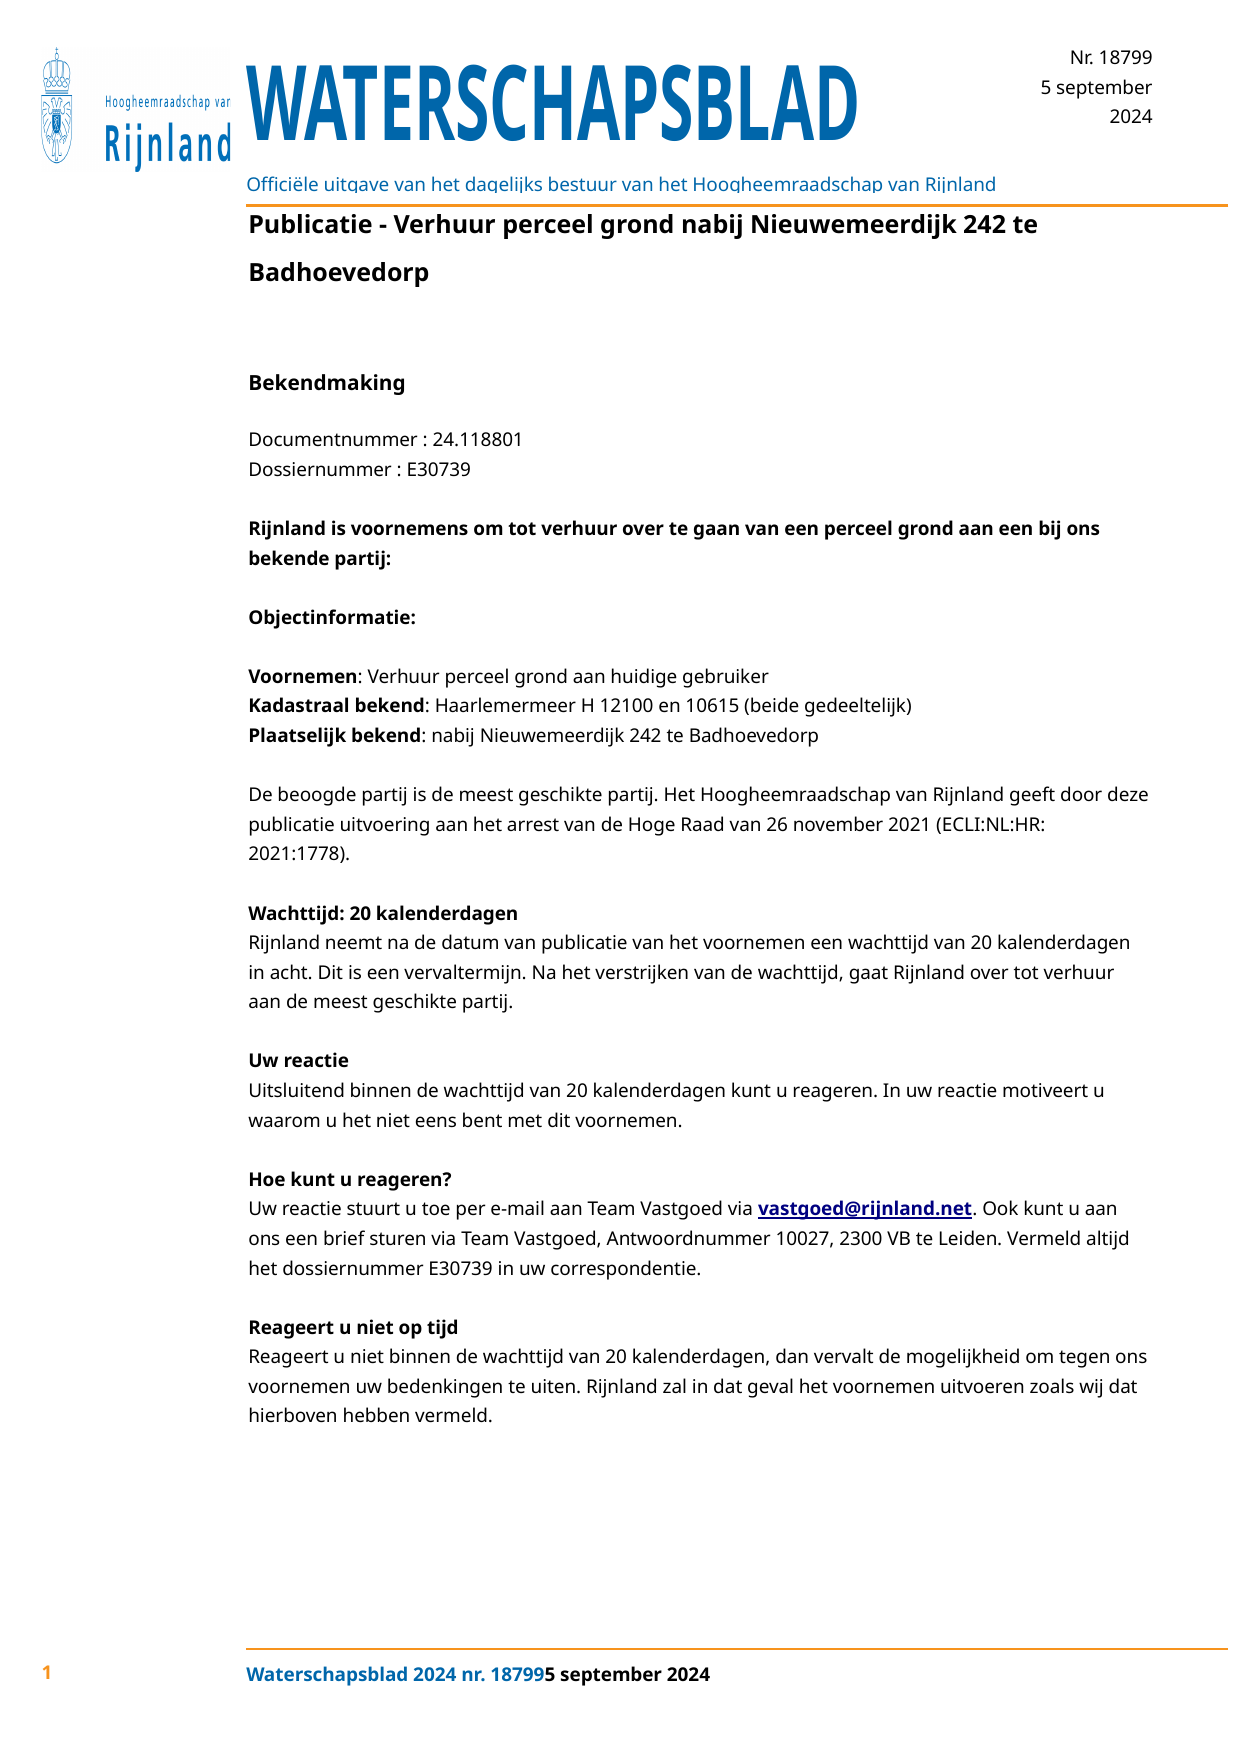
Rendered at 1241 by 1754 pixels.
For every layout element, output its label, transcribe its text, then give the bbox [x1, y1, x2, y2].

text Wachttijd: 20 kalenderdagen [248, 900, 1152, 925]
text Objectinformatie: [248, 604, 1152, 629]
picture [41, 47, 231, 172]
text Uw reactie stuurt u toe per e-mail aan Team Vastgoed via vastgoed@rijnland.net. Ook kunt u aan ons een brief sturen via Team Vastgoed, Antwoordnummer 10027, 2300 VB te Leiden. Vermeld altijd het dossiernummer E30739 in uw correspondentie. [248, 1196, 1152, 1280]
text Documentnummer : 24.118801 [248, 426, 1152, 452]
text Uitsluitend binnen de wachttijd van 20 kalenderdagen kunt u reageren. In uw reactie motiveert u waarom u het niet eens bent met dit voornemen. [248, 1077, 1152, 1132]
text Kadastraal bekend: Haarlemermeer H 12100 en 10615 (beide gedeeltelijk) [248, 693, 1152, 718]
text Publicatie - Verhuur perceel grond nabij Nieuwemeerdijk 242 te Badhoevedorp [248, 207, 1152, 288]
text Hoe kunt u reageren? [248, 1166, 1152, 1192]
text Reageert u niet op tijd [248, 1314, 1152, 1339]
text Uw reactie [248, 1048, 1152, 1073]
text Rijnland is voornemens om tot verhuur over te gaan van een perceel grond aan een bij ons bekende partij: [248, 515, 1152, 570]
text Voornemen: Verhuur perceel grond aan huidige gebruiker [248, 663, 1152, 689]
text Reageert u niet binnen de wachttijd van 20 kalenderdagen, dan vervalt de mogelijkheid om tegen ons voornemen uw bedenkingen te uiten. Rijnland zal in dat geval het voornemen uitvoeren zoals wij dat hierboven hebben vermeld. [248, 1343, 1152, 1428]
text Dossiernummer : E30739 [248, 456, 1152, 482]
text Rijnland neemt na de datum van publicatie van het voornemen een wachttijd van 20 kalenderdagen in acht. Dit is een vervaltermijn. Na het verstrijken van de wachttijd, gaat Rijnland over tot verhuur aan de meest geschikte partij. [248, 929, 1152, 1014]
text De beoogde partij is de meest geschikte partij. Het Hoogheemraadschap van Rijnland geeft door deze publicatie uitvoering aan het arrest van de Hoge Raad van 26 november 2021 (ECLI:NL:HR: 2021:1778). [248, 781, 1152, 866]
text Bekendmaking [248, 368, 1152, 397]
text Plaatselijk bekend: nabij Nieuwemeerdijk 242 te Badhoevedorp [248, 722, 1152, 748]
